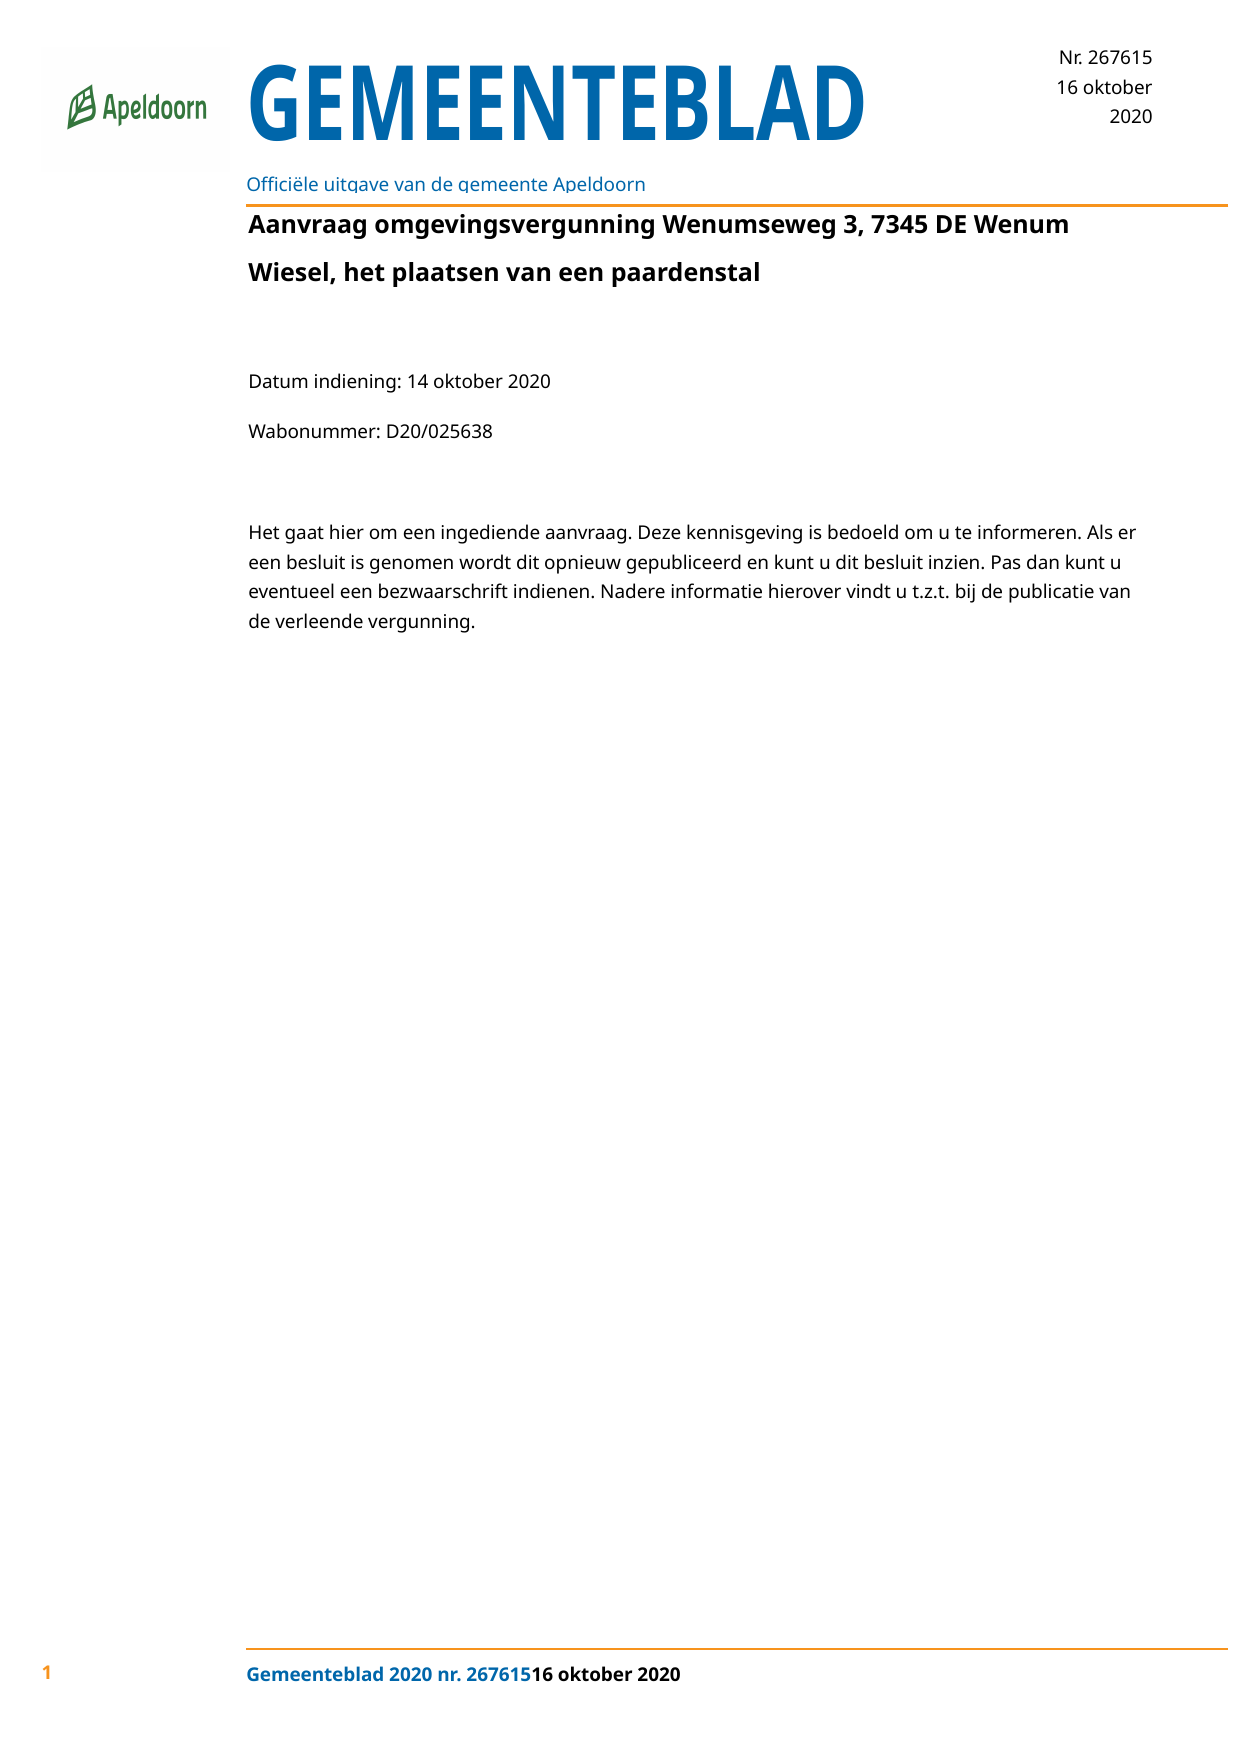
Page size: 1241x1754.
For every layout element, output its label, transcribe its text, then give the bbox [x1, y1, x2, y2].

text Het gaat hier om een ingediende aanvraag. Deze kennisgeving is bedoeld om u te informeren. Als er een besluit is genomen wordt dit opnieuw gepubliceerd en kunt u dit besluit inzien. Pas dan kunt u eventueel een bezwaarschrift indienen. Nadere informatie hierover vindt u t.z.t. bij de publicatie van de verleende vergunning. [248, 519, 1152, 634]
text Aanvraag omgevingsvergunning Wenumseweg 3, 7345 DE Wenum Wiesel, het plaatsen van een paardenstal [248, 207, 1152, 288]
text Datum indiening: 14 oktober 2020 [248, 368, 1152, 394]
picture [41, 47, 231, 172]
text Wabonummer: D20/025638 [248, 419, 1152, 444]
